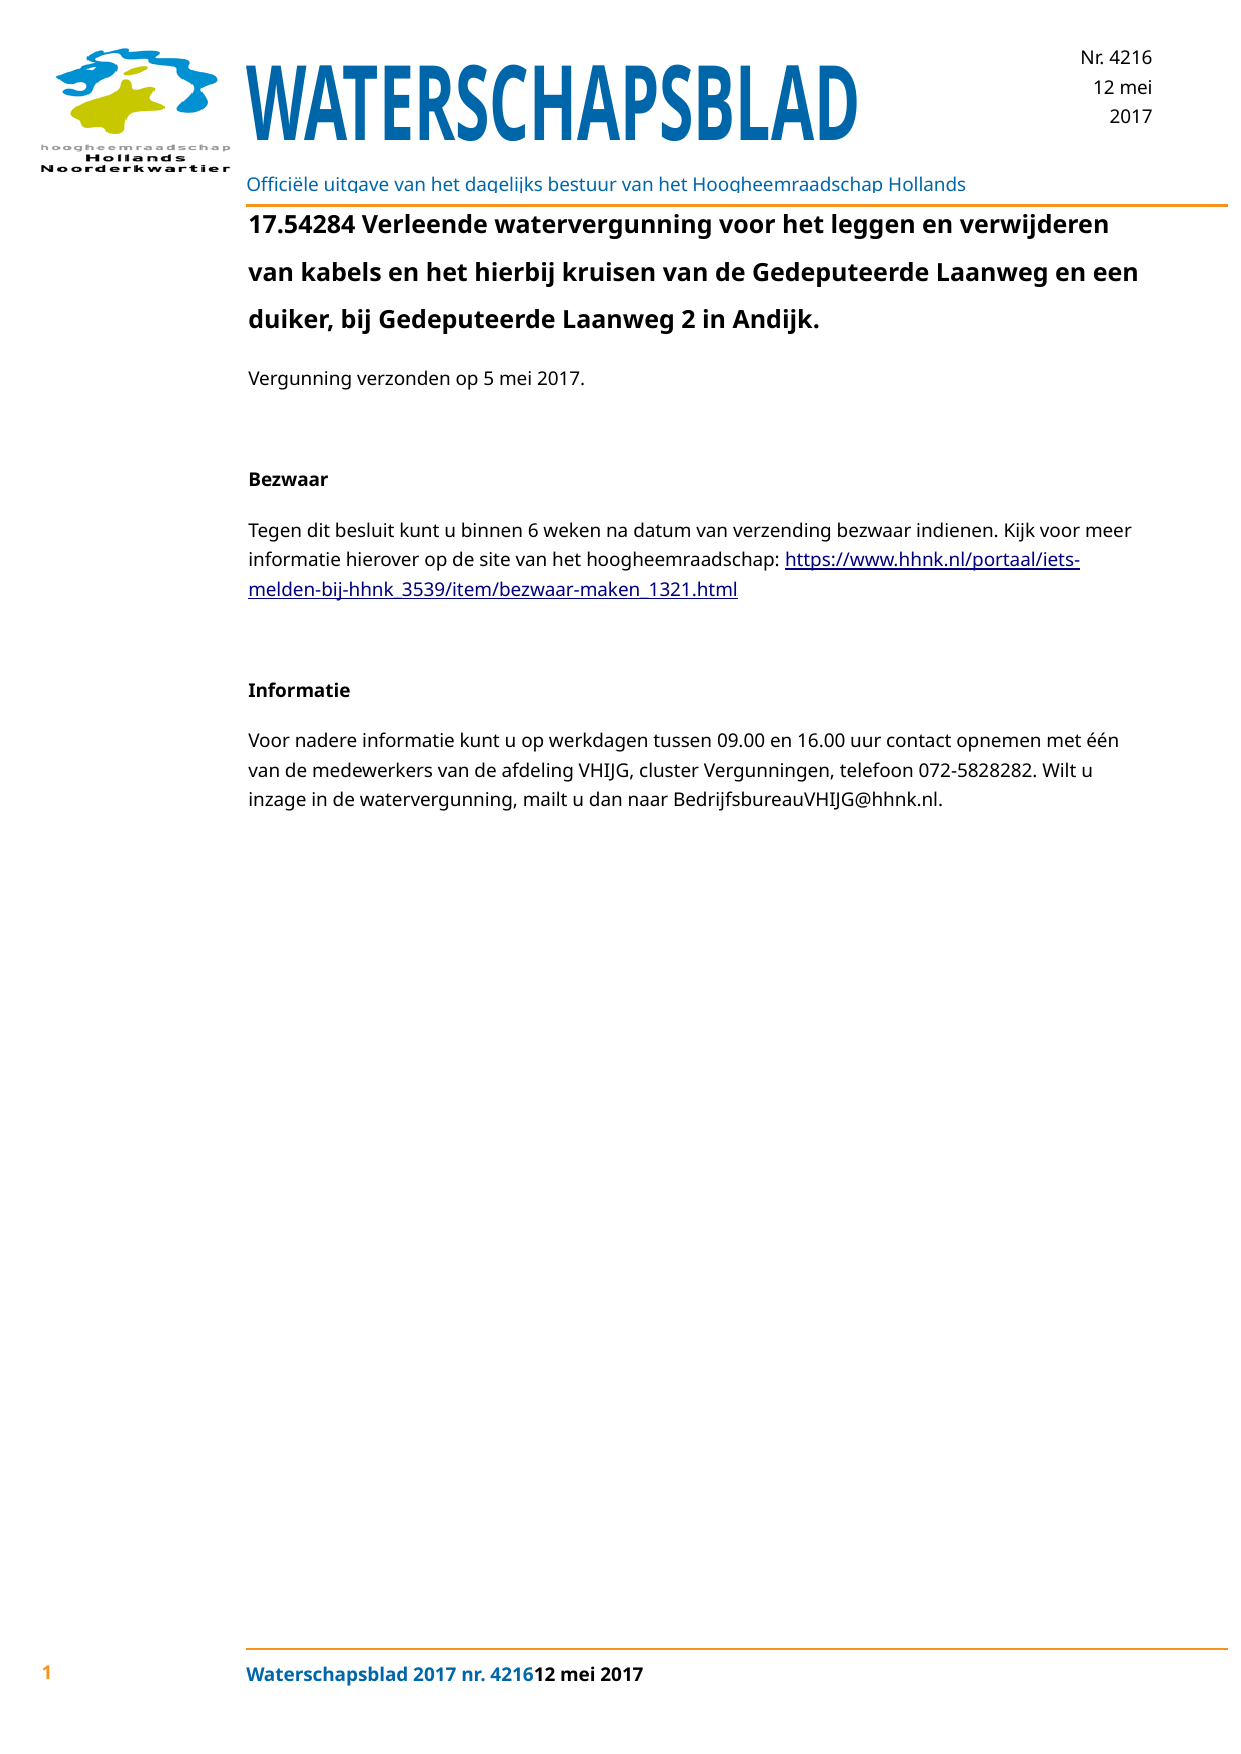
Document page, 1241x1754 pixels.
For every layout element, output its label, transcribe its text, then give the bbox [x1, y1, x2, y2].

text Tegen dit besluit kunt u binnen 6 weken na datum van verzending bezwaar indienen. Kijk voor meer informatie hierover op de site van het hoogheemraadschap: https://www.hhnk.nl/portaal/iets-melden-bij-hhnk_3539/item/bezwaar-maken_1321.html [248, 517, 1152, 602]
text Informatie [248, 677, 1152, 702]
text Vergunning verzonden op 5 mei 2017. [248, 366, 1152, 391]
text Voor nadere informatie kunt u op werkdagen tussen 09.00 en 16.00 uur contact opnemen met één van de medewerkers van de afdeling VHIJG, cluster Vergunningen, telefoon 072-5828282. Wilt u inzage in de watervergunning, mailt u dan naar BedrijfsbureauVHIJG@hhnk.nl. [248, 727, 1152, 812]
text 17.54284 Verleende watervergunning voor het leggen en verwijderen van kabels en het hierbij kruisen van de Gedeputeerde Laanweg en een duiker, bij Gedeputeerde Laanweg 2 in Andijk. [248, 207, 1152, 336]
text Bezwaar [248, 466, 1152, 492]
picture [41, 47, 231, 172]
